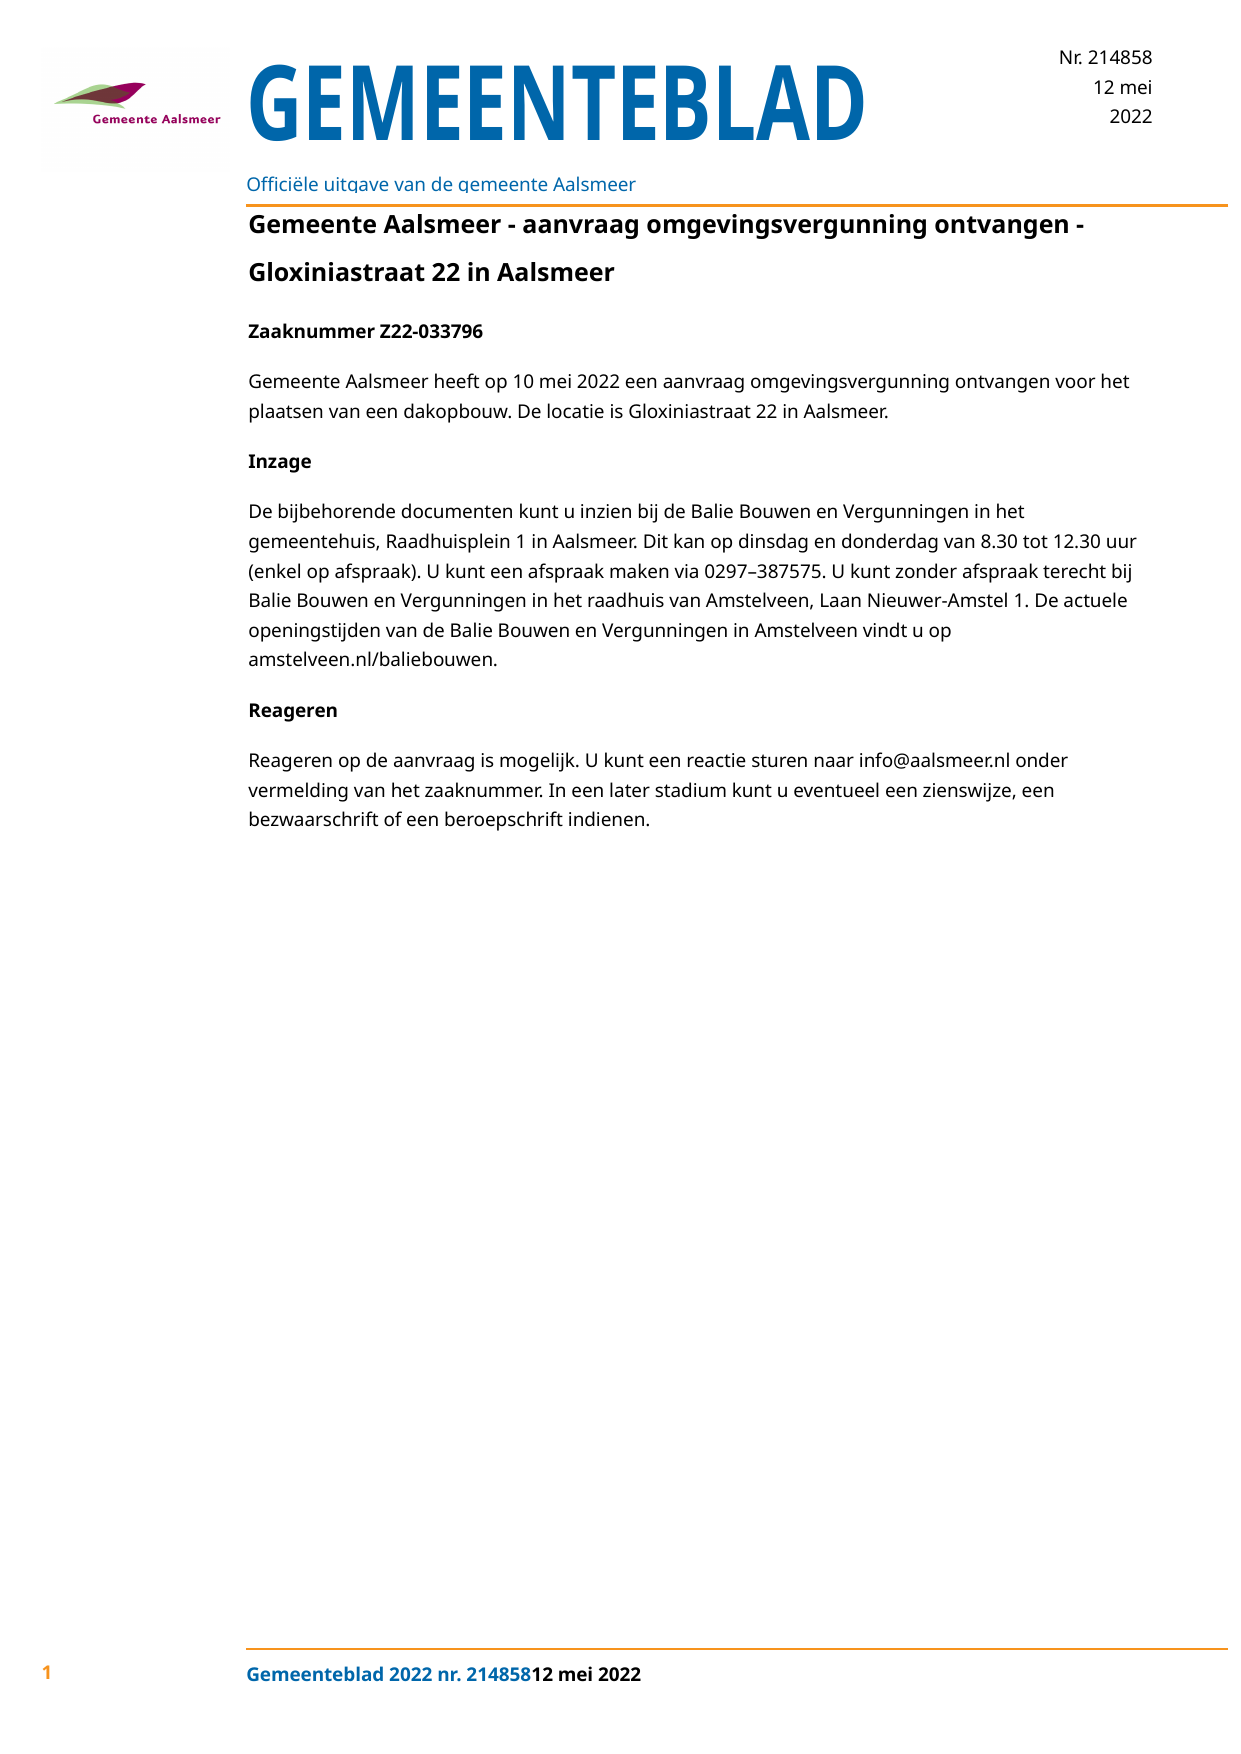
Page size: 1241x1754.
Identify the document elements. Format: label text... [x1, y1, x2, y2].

text Gemeente Aalsmeer heeft op 10 mei 2022 een aanvraag omgevingsvergunning ontvangen voor het plaatsen van een dakopbouw. De locatie is Gloxiniastraat 22 in Aalsmeer. [248, 368, 1152, 424]
text De bijbehorende documenten kunt u inzien bij de Balie Bouwen en Vergunningen in het gemeentehuis, Raadhuisplein 1 in Aalsmeer. Dit kan op dinsdag en donderdag van 8.30 tot 12.30 uur (enkel op afspraak). U kunt een afspraak maken via 0297–387575. U kunt zonder afspraak terecht bij Balie Bouwen en Vergunningen in het raadhuis van Amstelveen, Laan Nieuwer-Amstel 1. De actuele openingstijden van de Balie Bouwen en Vergunningen in Amstelveen vindt u op amstelveen.nl/baliebouwen. [248, 499, 1152, 672]
text Gemeente Aalsmeer - aanvraag omgevingsvergunning ontvangen - Gloxiniastraat 22 in Aalsmeer [248, 207, 1152, 288]
text Reageren op de aanvraag is mogelijk. U kunt een reactie sturen naar info@aalsmeer.nl onder vermelding van het zaaknummer. In een later stadium kunt u eventueel een zienswijze, een bezwaarschrift of een beroepschrift indienen. [248, 747, 1152, 832]
text Inzage [248, 448, 1152, 474]
text Reageren [248, 697, 1152, 723]
picture [41, 47, 231, 172]
text Zaaknummer Z22-033796 [248, 318, 1152, 344]
